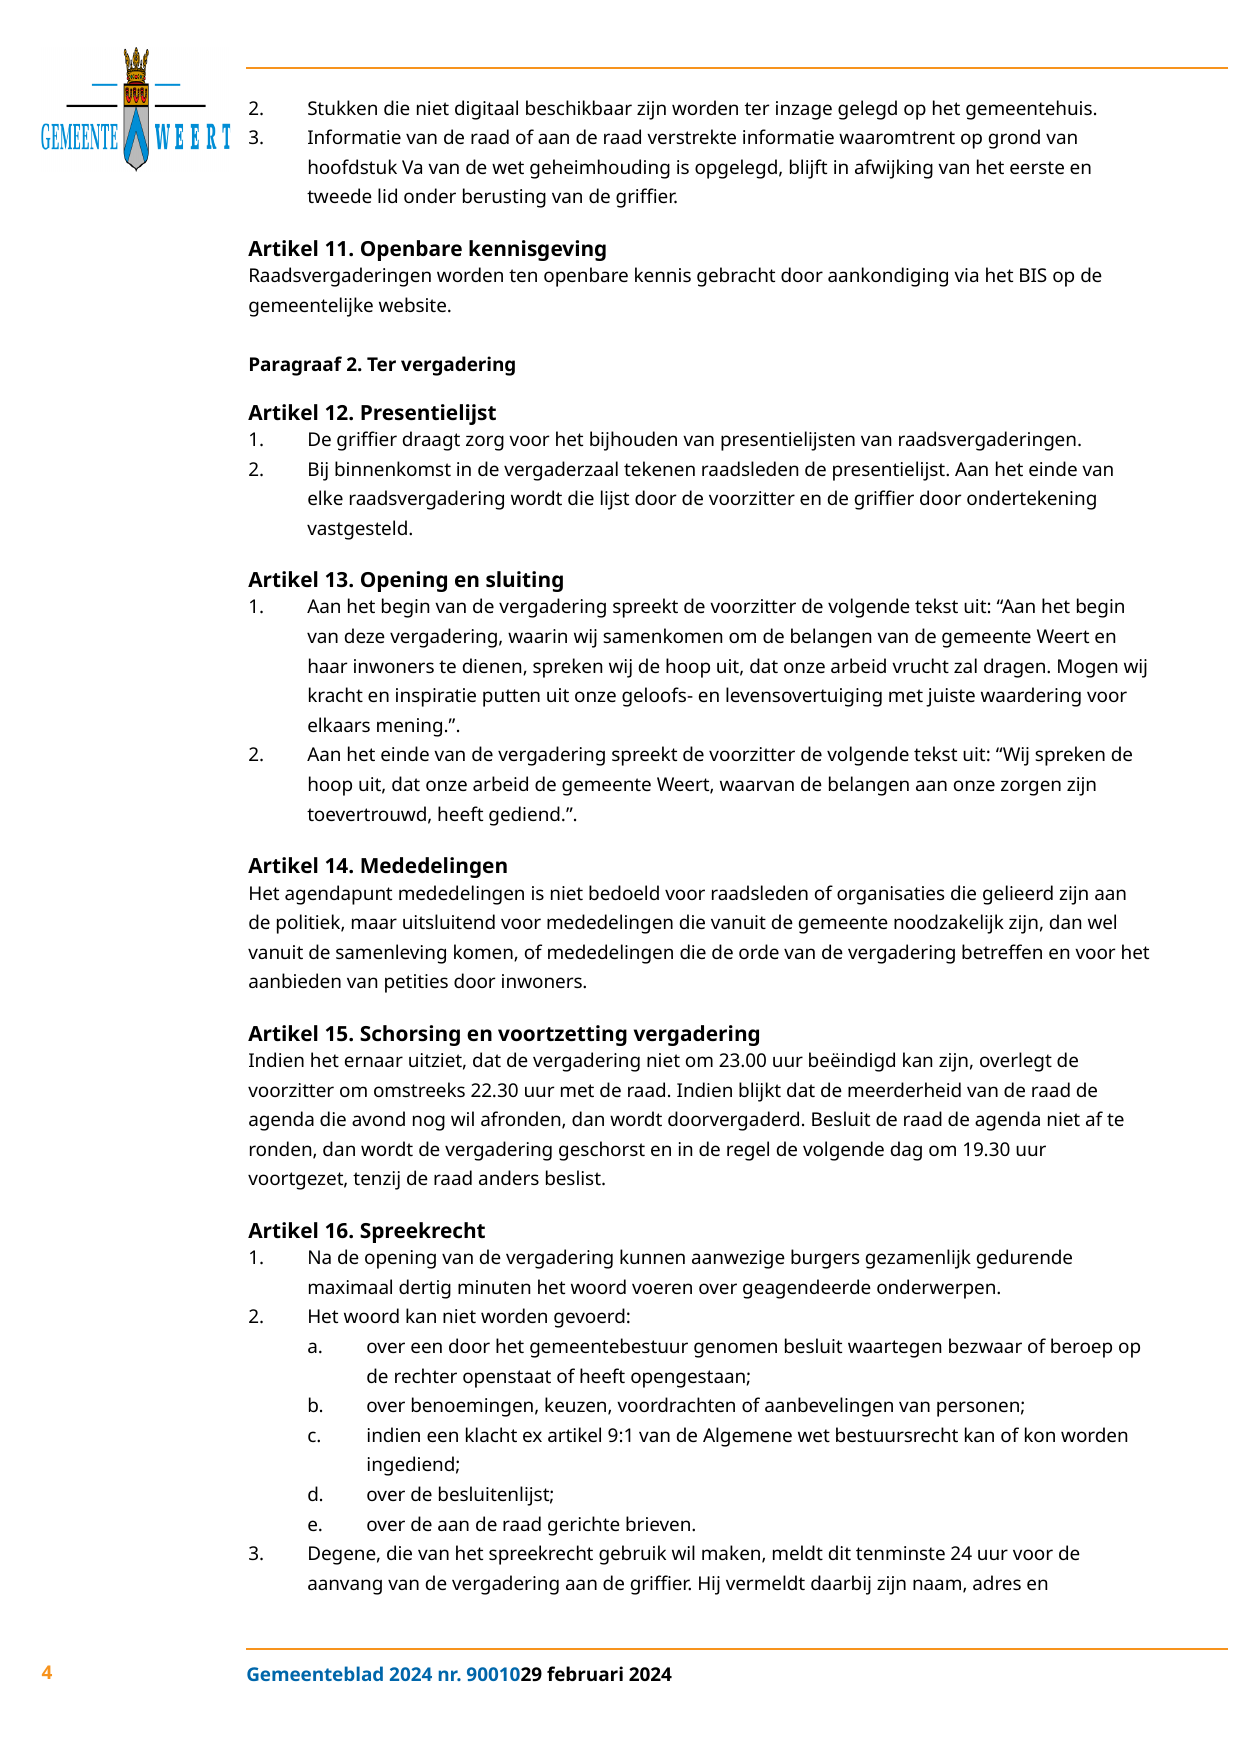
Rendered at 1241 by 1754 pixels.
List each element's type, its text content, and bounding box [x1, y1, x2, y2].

list Degene, die van het spreekrecht gebruik wil maken, meldt dit tenminste 24 uur voor de aanvang van de vergadering aan de griffier. Hij vermeldt daarbij zijn naam, adres en [248, 1540, 1152, 1596]
list Informatie van de raad of aan de raad verstrekte informatie waaromtrent op grond van hoofdstuk Va van de wet geheimhouding is opgelegd, blijft in afwijking van het eerste en tweede lid onder berusting van de griffier. [248, 124, 1152, 209]
text Raadsvergaderingen worden ten openbare kennis gebracht door aankondiging via het BIS op de gemeentelijke website. [248, 262, 1152, 318]
list over benoemingen, keuzen, voordrachten of aanbevelingen van personen; [307, 1392, 1152, 1418]
text Paragraaf 2. Ter vergadering [248, 351, 1152, 377]
list Stukken die niet digitaal beschikbaar zijn worden ter inzage gelegd op het gemeentehuis. [248, 95, 1152, 121]
list over de besluitenlijst; [307, 1481, 1152, 1507]
list Het woord kan niet worden gevoerd: [248, 1304, 1152, 1329]
list Bij binnenkomst in de vergaderzaal tekenen raadsleden de presentielijst. Aan het einde van elke raadsvergadering wordt die lijst door de voorzitter en de griffier door ondertekening vastgesteld. [248, 456, 1152, 541]
list over de aan de raad gerichte brieven. [307, 1511, 1152, 1536]
text Artikel 12. Presentielijst [248, 398, 1152, 426]
list Aan het einde van de vergadering spreekt de voorzitter de volgende tekst uit: “Wij spreken de hoop uit, dat onze arbeid de gemeente Weert, waarvan de belangen aan onze zorgen zijn toevertrouwd, heeft gediend.”. [248, 742, 1152, 827]
list Aan het begin van de vergadering spreekt de voorzitter de volgende tekst uit: “Aan het begin van deze vergadering, waarin wij samenkomen om de belangen van de gemeente Weert en haar inwoners te dienen, spreken wij de hoop uit, dat onze arbeid vrucht zal dragen. Mogen wij kracht en inspiratie putten uit onze geloofs- en levensovertuiging met juiste waardering voor elkaars mening.”. [248, 594, 1152, 738]
list Na de opening van de vergadering kunnen aanwezige burgers gezamenlijk gedurende maximaal dertig minuten het woord voeren over geagendeerde onderwerpen. [248, 1244, 1152, 1300]
text Artikel 11. Openbare kennisgeving [248, 234, 1152, 262]
text Artikel 14. Mededelingen [248, 851, 1152, 880]
text Het agendapunt mededelingen is niet bedoeld voor raadsleden of organisaties die gelieerd zijn aan de politiek, maar uitsluitend voor mededelingen die vanuit de gemeente noodzakelijk zijn, dan wel vanuit de samenleving komen, of mededelingen die de orde van de vergadering betreffen en voor het aanbieden van petities door inwoners. [248, 880, 1152, 994]
text Artikel 13. Opening en sluiting [248, 565, 1152, 594]
text Artikel 15. Schorsing en voortzetting vergadering [248, 1019, 1152, 1047]
list De griffier draagt zorg voor het bijhouden van presentielijsten van raadsvergaderingen. [248, 426, 1152, 452]
text Indien het ernaar uitziet, dat de vergadering niet om 23.00 uur beëindigd kan zijn, overlegt de voorzitter om omstreeks 22.30 uur met de raad. Indien blijkt dat de meerderheid van de raad de agenda die avond nog wil afronden, dan wordt doorvergaderd. Besluit de raad de agenda niet af te ronden, dan wordt de vergadering geschorst en in de regel de volgende dag om 19.30 uur voortgezet, tenzij de raad anders beslist. [248, 1047, 1152, 1191]
text Artikel 16. Spreekrecht [248, 1216, 1152, 1244]
list indien een klacht ex artikel 9:1 van de Algemene wet bestuursrecht kan of kon worden ingediend; [307, 1422, 1152, 1477]
picture [41, 47, 231, 172]
list over een door het gemeentebestuur genomen besluit waartegen bezwaar of beroep op de rechter openstaat of heeft opengestaan; [307, 1333, 1152, 1388]
